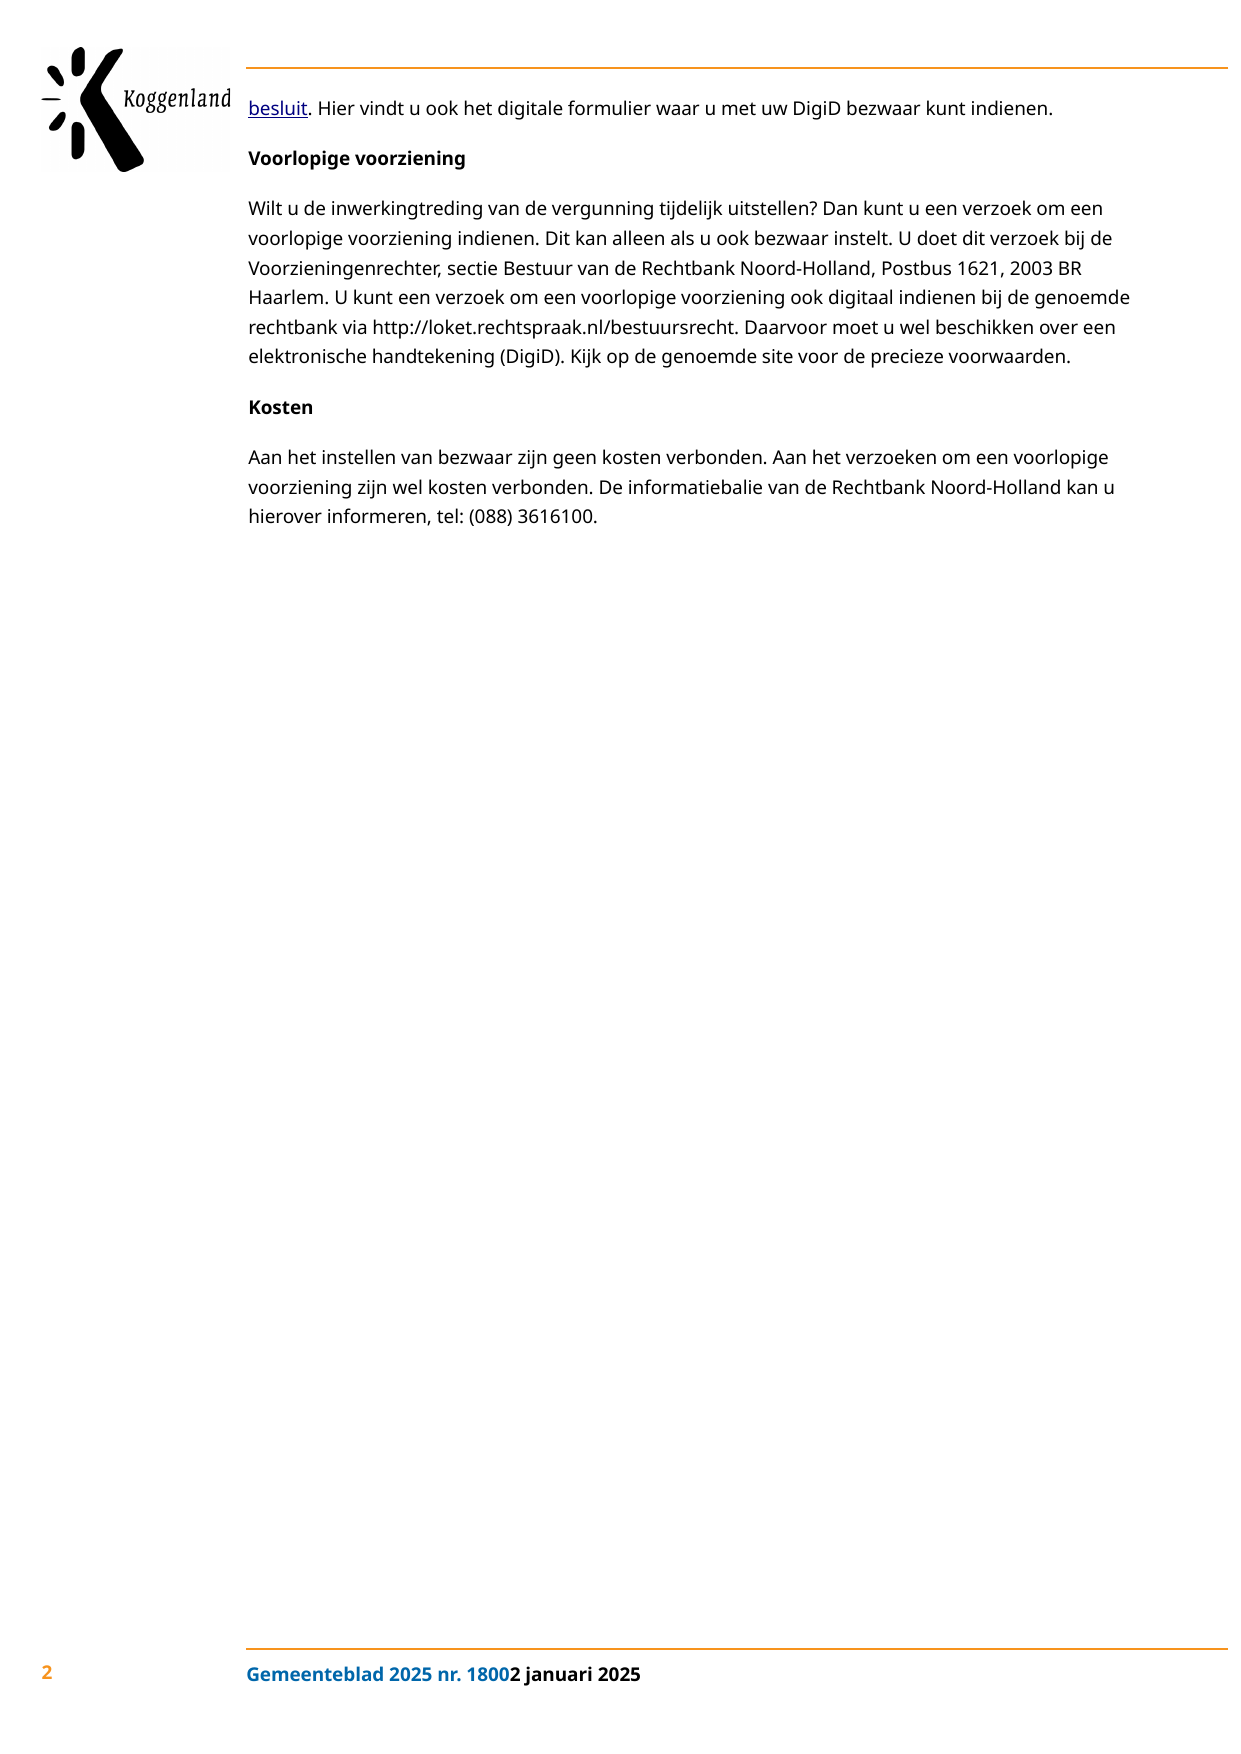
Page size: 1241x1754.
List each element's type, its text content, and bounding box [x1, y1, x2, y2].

picture [41, 47, 231, 172]
text Kosten [248, 394, 1152, 420]
text Aan het instellen van bezwaar zijn geen kosten verbonden. Aan het verzoeken om een voorlopige voorziening zijn wel kosten verbonden. De informatiebalie van de Rechtbank Noord-Holland kan u hierover informeren, tel: (088) 3616100. [248, 444, 1152, 529]
text besluit. Hier vindt u ook het digitale formulier waar u met uw DigiD bezwaar kunt indienen. [248, 95, 1152, 121]
text Wilt u de inwerkingtreding van de vergunning tijdelijk uitstellen? Dan kunt u een verzoek om een voorlopige voorziening indienen. Dit kan alleen als u ook bezwaar instelt. U doet dit verzoek bij de Voorzieningenrechter, sectie Bestuur van de Rechtbank Noord-Holland, Postbus 1621, 2003 BR Haarlem. U kunt een verzoek om een voorlopige voorziening ook digitaal indienen bij de genoemde rechtbank via http://loket.rechtspraak.nl/bestuursrecht. Daarvoor moet u wel beschikken over een elektronische handtekening (DigiD). Kijk op de genoemde site voor de precieze voorwaarden. [248, 196, 1152, 369]
text Voorlopige voorziening [248, 145, 1152, 171]
